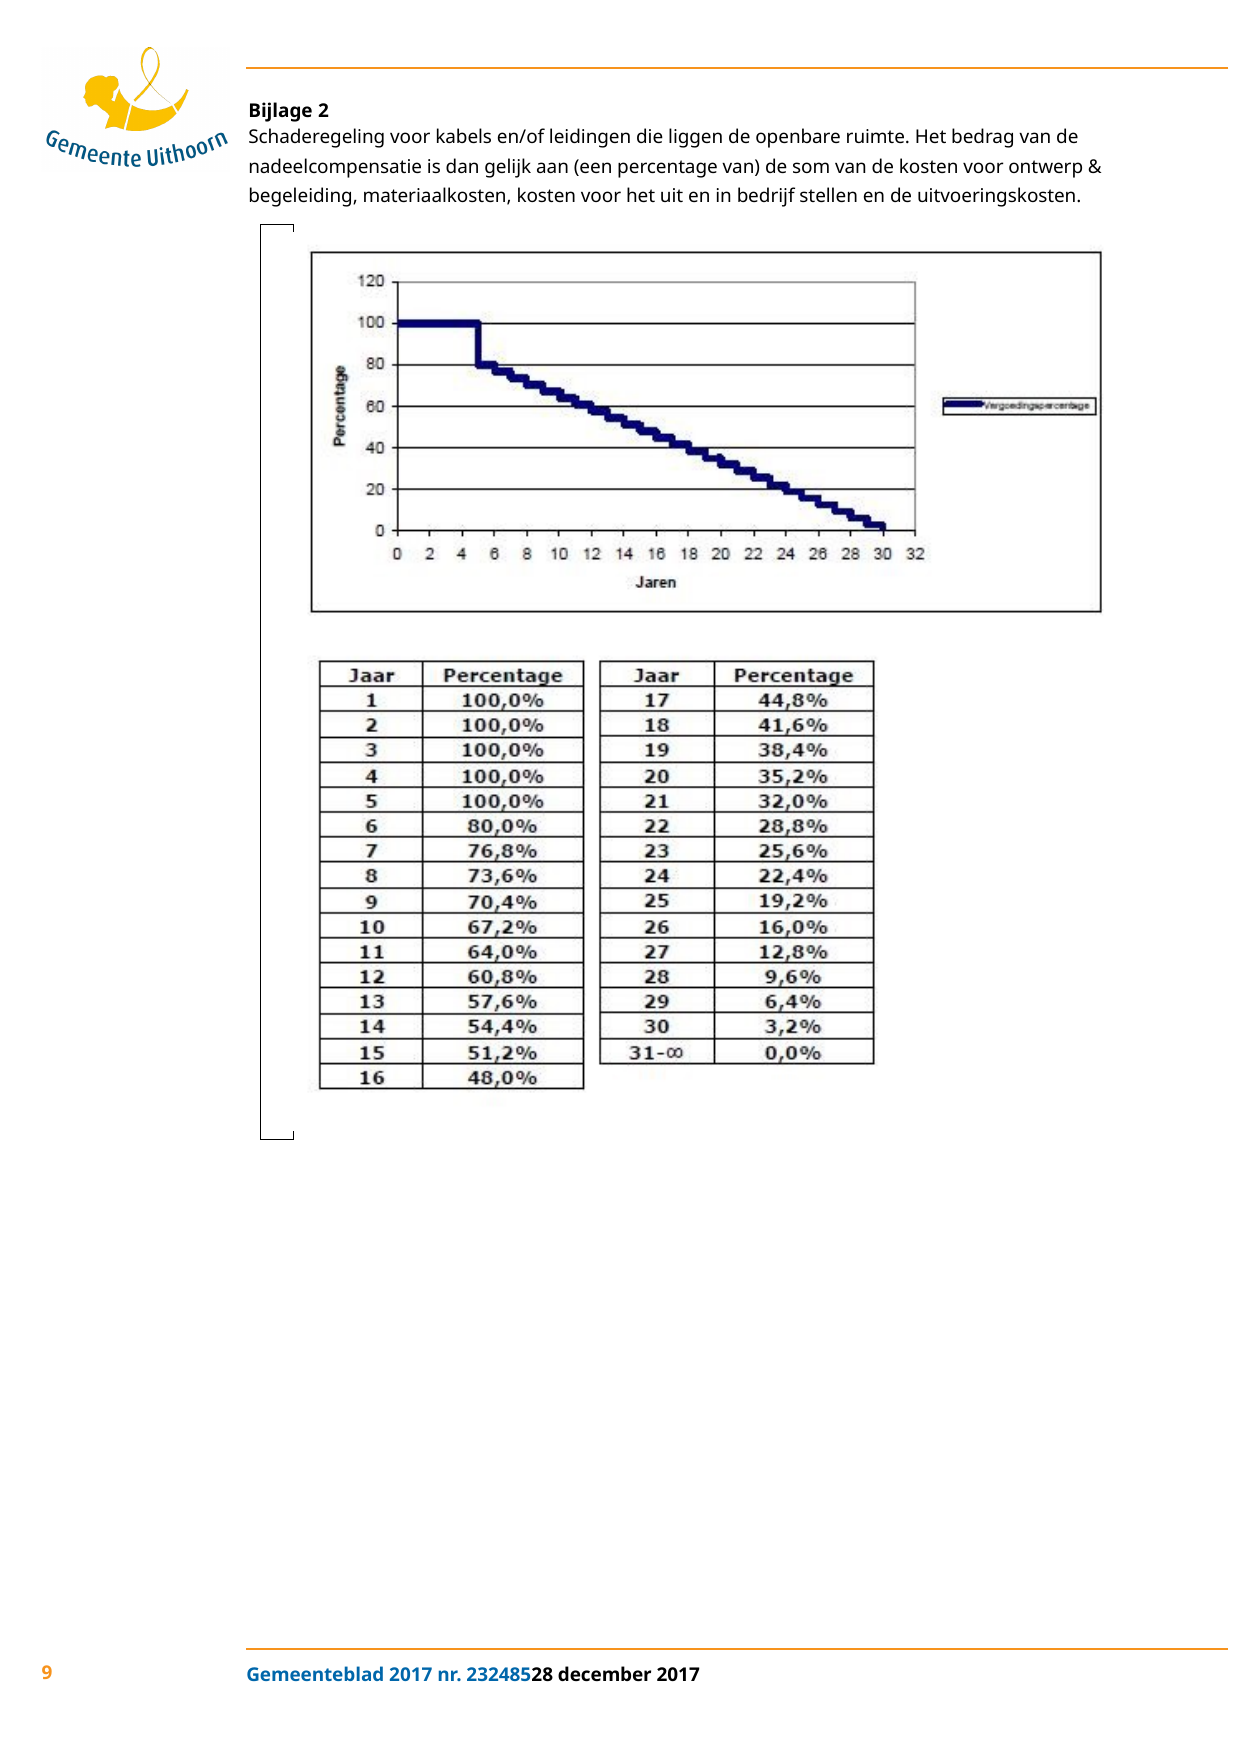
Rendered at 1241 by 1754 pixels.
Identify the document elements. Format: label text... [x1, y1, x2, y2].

picture [268, 232, 1155, 1131]
picture [41, 47, 231, 172]
text Schaderegeling voor kabels en/of leidingen die liggen de openbare ruimte. Het bedrag van de nadeelcompensatie is dan gelijk aan (een percentage van) de som van de kosten voor ontwerp & begeleiding, materiaalkosten, kosten voor het uit en in bedrijf stellen en de uitvoeringskosten. [248, 123, 1152, 208]
text Bijlage 2 [248, 95, 1152, 123]
